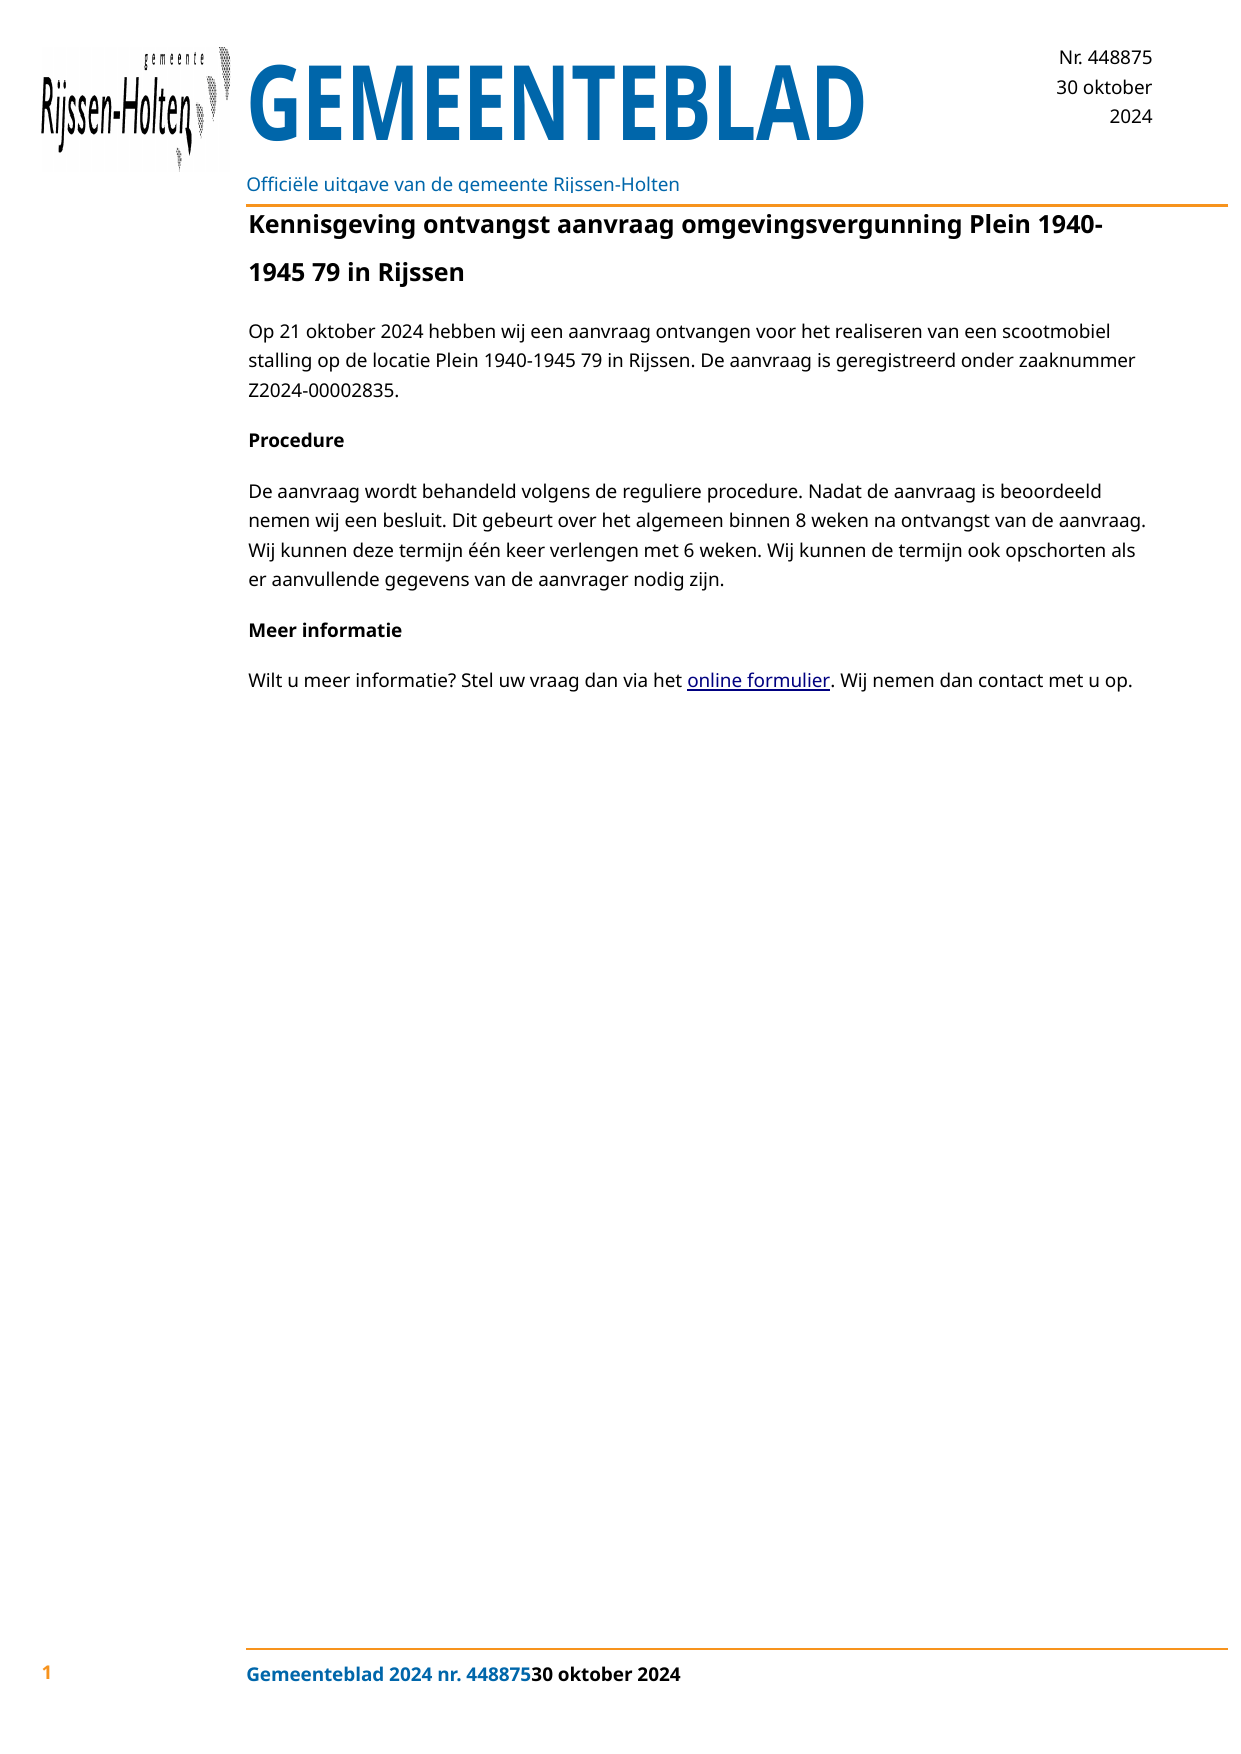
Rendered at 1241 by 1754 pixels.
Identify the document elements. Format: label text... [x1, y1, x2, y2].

picture [41, 47, 231, 172]
text Procedure [248, 427, 1152, 453]
text Kennisgeving ontvangst aanvraag omgevingsvergunning Plein 1940-1945 79 in Rijssen [248, 207, 1152, 288]
text Op 21 oktober 2024 hebben wij een aanvraag ontvangen voor het realiseren van een scootmobiel stalling op de locatie Plein 1940-1945 79 in Rijssen. De aanvraag is geregistreerd onder zaaknummer Z2024-00002835. [248, 318, 1152, 403]
text De aanvraag wordt behandeld volgens de reguliere procedure. Nadat de aanvraag is beoordeeld nemen wij een besluit. Dit gebeurt over het algemeen binnen 8 weken na ontvangst van de aanvraag. Wij kunnen deze termijn één keer verlengen met 6 weken. Wij kunnen de termijn ook opschorten als er aanvullende gegevens van de aanvrager nodig zijn. [248, 478, 1152, 592]
text Wilt u meer informatie? Stel uw vraag dan via het online formulier. Wij nemen dan contact met u op. [248, 667, 1152, 693]
text Meer informatie [248, 617, 1152, 643]
